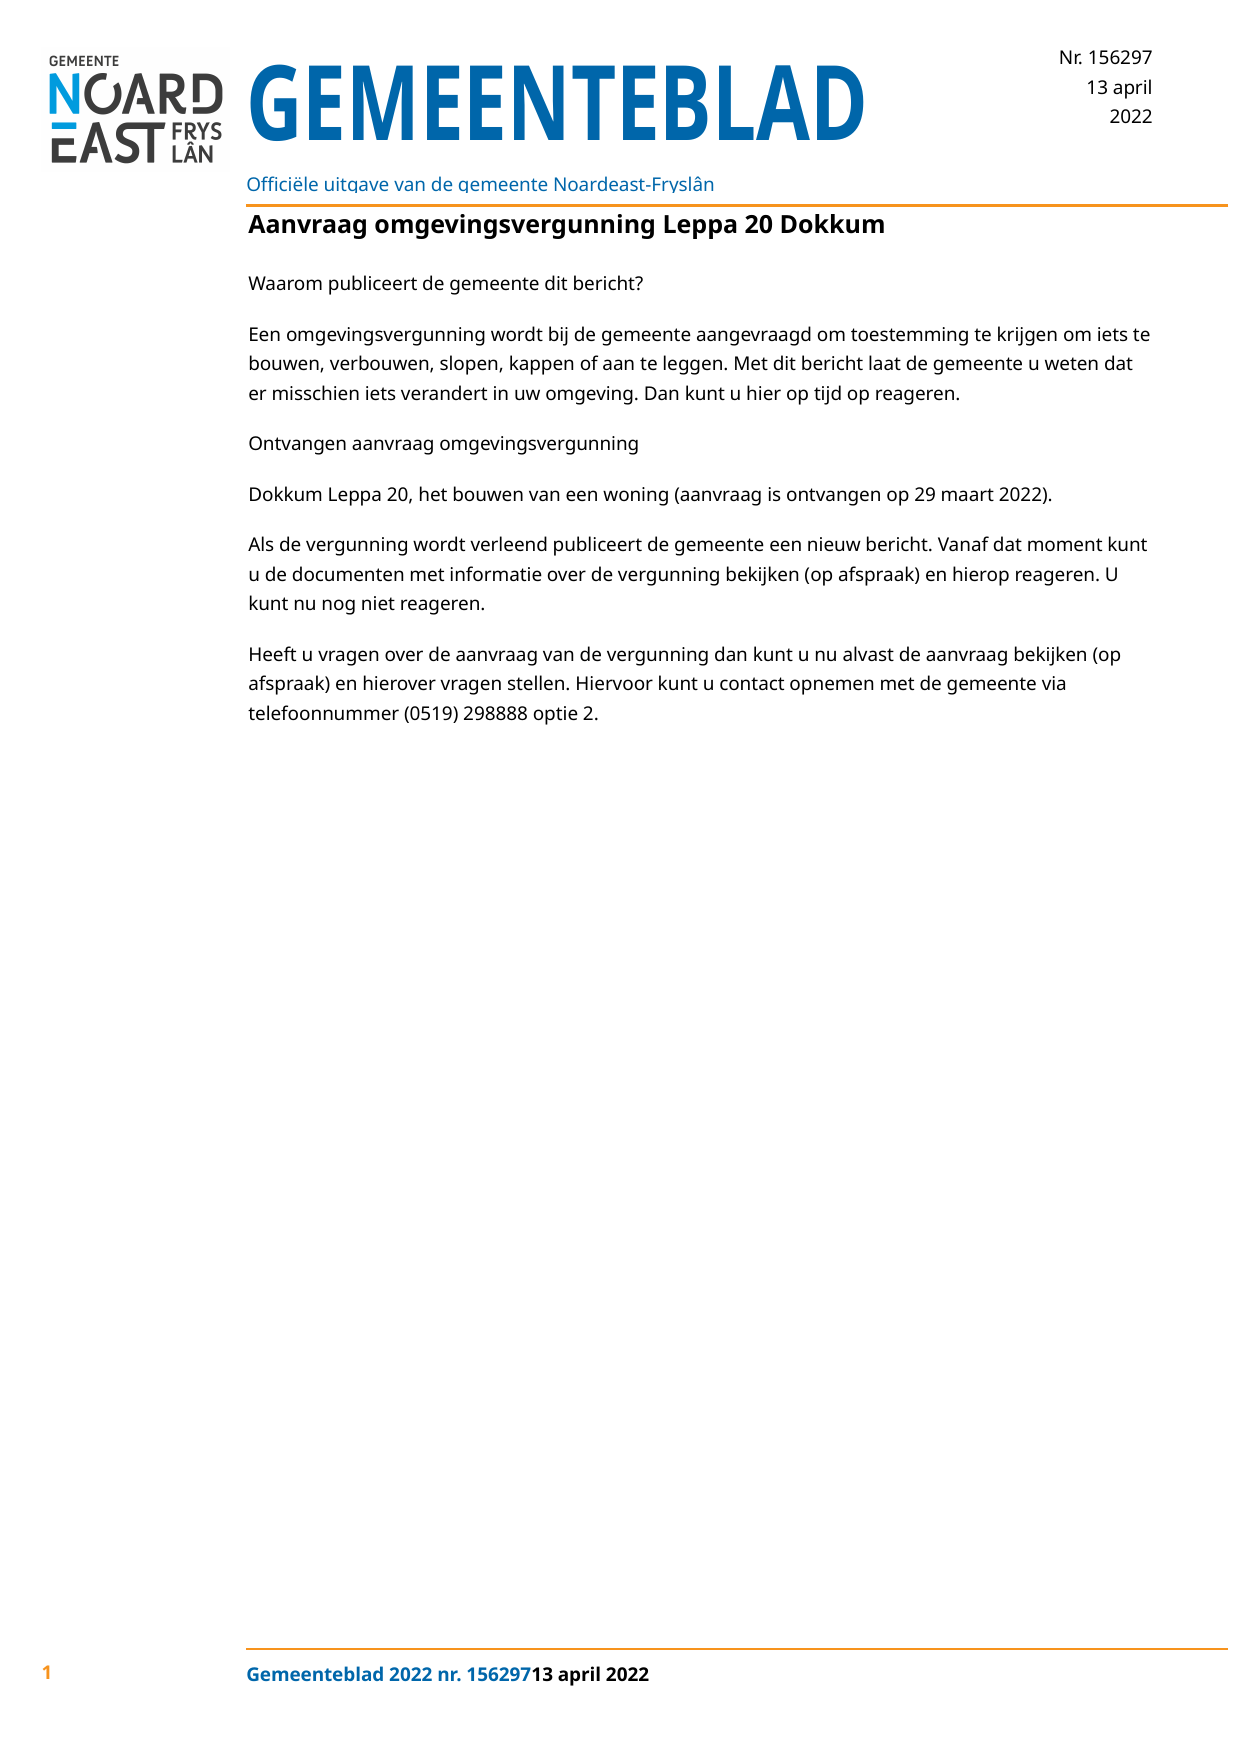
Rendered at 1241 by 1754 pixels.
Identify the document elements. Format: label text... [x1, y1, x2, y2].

text Waarom publiceert de gemeente dit bericht? [248, 270, 1152, 296]
text Ontvangen aanvraag omgevingsvergunning [248, 430, 1152, 456]
text Een omgevingsvergunning wordt bij de gemeente aangevraagd om toestemming te krijgen om iets te bouwen, verbouwen, slopen, kappen of aan te leggen. Met dit bericht laat de gemeente u weten dat er misschien iets verandert in uw omgeving. Dan kunt u hier op tijd op reageren. [248, 321, 1152, 406]
text Aanvraag omgevingsvergunning Leppa 20 Dokkum [248, 207, 1152, 241]
text Dokkum Leppa 20, het bouwen van een woning (aanvraag is ontvangen op 29 maart 2022). [248, 481, 1152, 506]
text Heeft u vragen over de aanvraag van de vergunning dan kunt u nu alvast de aanvraag bekijken (op afspraak) en hierover vragen stellen. Hiervoor kunt u contact opnemen met de gemeente via telefoonnummer (0519) 298888 optie 2. [248, 641, 1152, 726]
text Als de vergunning wordt verleend publiceert de gemeente een nieuw bericht. Vanaf dat moment kunt u de documenten met informatie over de vergunning bekijken (op afspraak) en hierop reageren. U kunt nu nog niet reageren. [248, 531, 1152, 616]
picture [41, 47, 231, 172]
